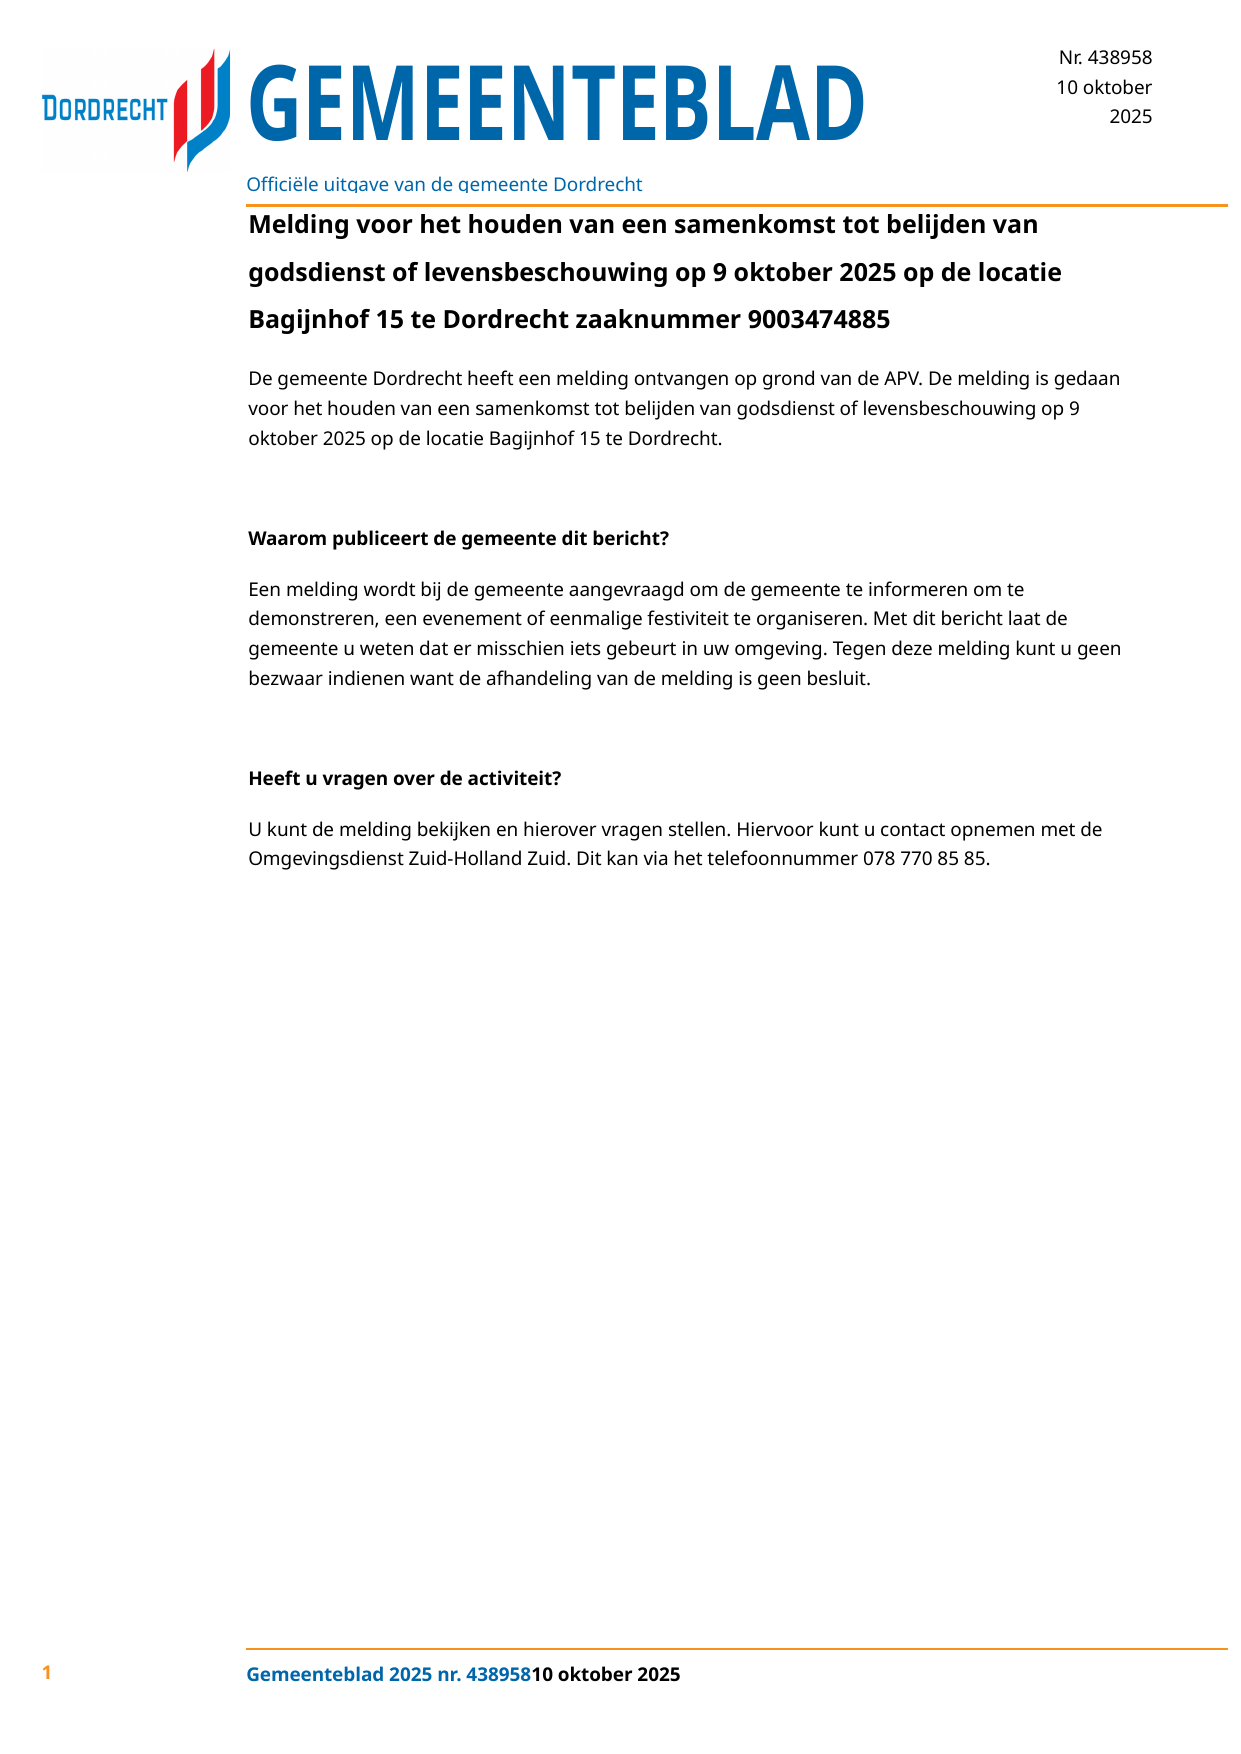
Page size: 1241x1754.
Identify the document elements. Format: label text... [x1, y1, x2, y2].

picture [41, 47, 231, 172]
text Een melding wordt bij de gemeente aangevraagd om de gemeente te informeren om te demonstreren, een evenement of eenmalige festiviteit te organiseren. Met dit bericht laat de gemeente u weten dat er misschien iets gebeurt in uw omgeving. Tegen deze melding kunt u geen bezwaar indienen want de afhandeling van de melding is geen besluit. [248, 576, 1152, 690]
text Melding voor het houden van een samenkomst tot belijden van godsdienst of levensbeschouwing op 9 oktober 2025 op de locatie Bagijnhof 15 te Dordrecht zaaknummer 9003474885 [248, 207, 1152, 336]
text De gemeente Dordrecht heeft een melding ontvangen op grond van de APV. De melding is gedaan voor het houden van een samenkomst tot belijden van godsdienst of levensbeschouwing op 9 oktober 2025 op de locatie Bagijnhof 15 te Dordrecht. [248, 366, 1152, 450]
text Heeft u vragen over de activiteit? [248, 766, 1152, 791]
text Waarom publiceert de gemeente dit bericht? [248, 526, 1152, 551]
text U kunt de melding bekijken en hierover vragen stellen. Hiervoor kunt u contact opnemen met de Omgevingsdienst Zuid-Holland Zuid. Dit kan via het telefoonnummer 078 770 85 85. [248, 816, 1152, 871]
